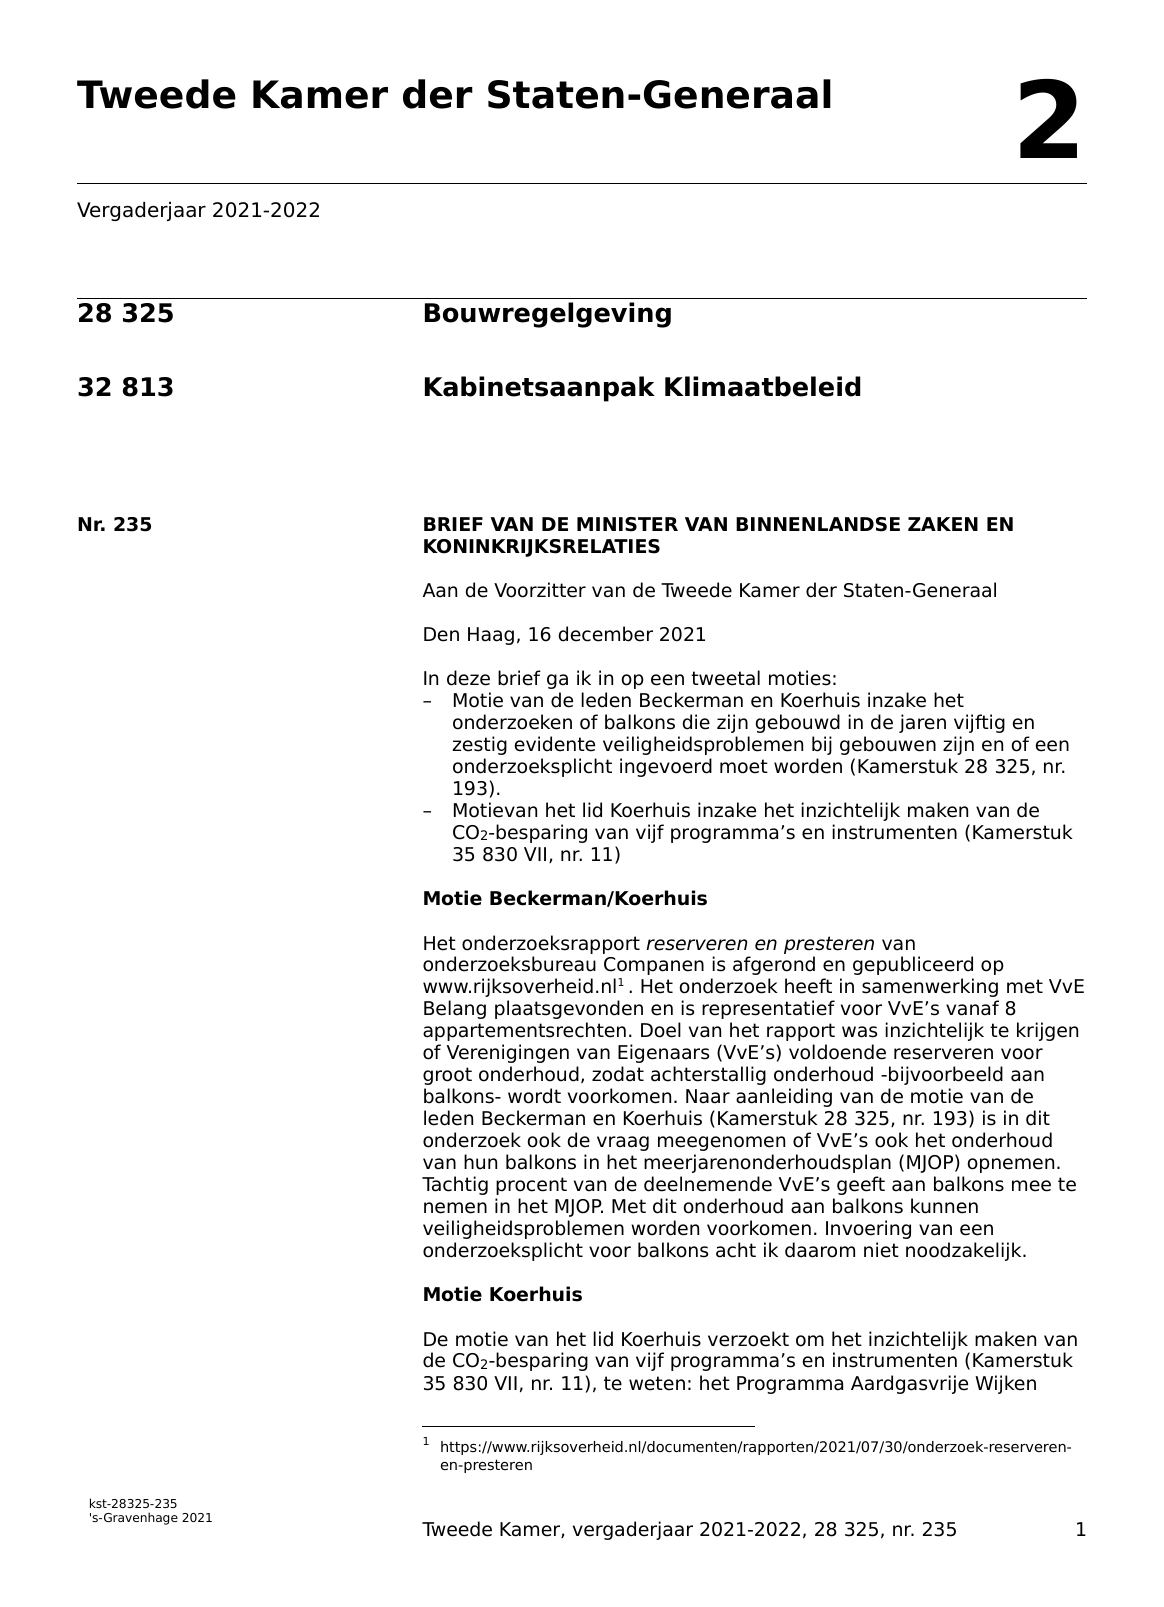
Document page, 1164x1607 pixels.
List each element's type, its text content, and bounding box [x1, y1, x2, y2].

subtitle 28 325 Bouwregelgeving [77, 299, 1087, 329]
text Het onderzoeksrapport reserveren en presteren van onderzoeksbureau Companen is afgerond en gepubliceerd op www.rijksoverheid.nl. Het onderzoek heeft in samenwerking met VvE Belang plaatsgevonden en is representatief voor VvE’s vanaf 8 appartementsrechten. Doel van het rapport was inzichtelijk te krijgen of Verenigingen van Eigenaars (VvE’s) voldoende reserveren voor groot onderhoud, zodat achterstallig onderhoud -bijvoorbeeld aan balkons- wordt voorkomen. Naar aanleiding van de motie van de leden Beckerman en Koerhuis (Kamerstuk 28 325, nr. 193) is in dit onderzoek ook de vraag meegenomen of VvE’s ook het onderhoud van hun balkons in het meerjarenonderhoudsplan (MJOP) opnemen. Tachtig procent van de deelnemende VvE’s geeft aan balkons mee te nemen in het MJOP. Met dit onderhoud aan balkons kunnen veiligheidsproblemen worden voorkomen. Invoering van een onderzoeksplicht voor balkons acht ik daarom niet noodzakelijk. [422, 932, 1087, 1262]
subtitle Motie Beckerman/Koerhuis [422, 888, 1087, 910]
text – Motievan het lid Koerhuis inzake het inzichtelijk maken van de CO2-besparing van vijf programma’s en instrumenten (Kamerstuk 35 830 VII, nr. 11) [422, 800, 1087, 866]
text 's-Gravenhage 2021 [88, 1511, 323, 1525]
text Den Haag, 16 december 2021 [422, 624, 1087, 646]
subtitle Motie Koerhuis [422, 1284, 1087, 1306]
subtitle 32 813 Kabinetsaanpak Klimaatbeleid [77, 373, 1087, 403]
text De motie van het lid Koerhuis verzoekt om het inzichtelijk maken van de CO2-besparing van vijf programma’s en instrumenten (Kamerstuk 35 830 VII, nr. 11), te weten: het Programma Aardgasvrije Wijken [422, 1328, 1087, 1394]
table_cell Vergaderjaar 2021-2022 [77, 184, 1087, 298]
subtitle Nr. 235 BRIEF VAN DE MINISTER VAN BINNENLANDSE ZAKEN EN KONINKRIJKSRELATIES [77, 514, 1087, 558]
text – Motie van de leden Beckerman en Koerhuis inzake het onderzoeken of balkons die zijn gebouwd in de jaren vijftig en zestig evidente veiligheidsproblemen bij gebouwen zijn en of een onderzoeksplicht ingevoerd moet worden (Kamerstuk 28 325, nr. 193). [422, 690, 1087, 800]
table_header 2 [886, 59, 1087, 183]
table_header Tweede Kamer der Staten-Generaal [77, 59, 886, 183]
text kst-28325-235 [88, 1497, 323, 1511]
text In deze brief ga ik in op een tweetal moties: [422, 668, 1087, 690]
text https://www.rijksoverheid.nl/documenten/rapporten/2021/07/30/onderzoek-reserveren-en-presteren [422, 1435, 1087, 1474]
text Aan de Voorzitter van de Tweede Kamer der Staten-Generaal [422, 580, 1087, 602]
